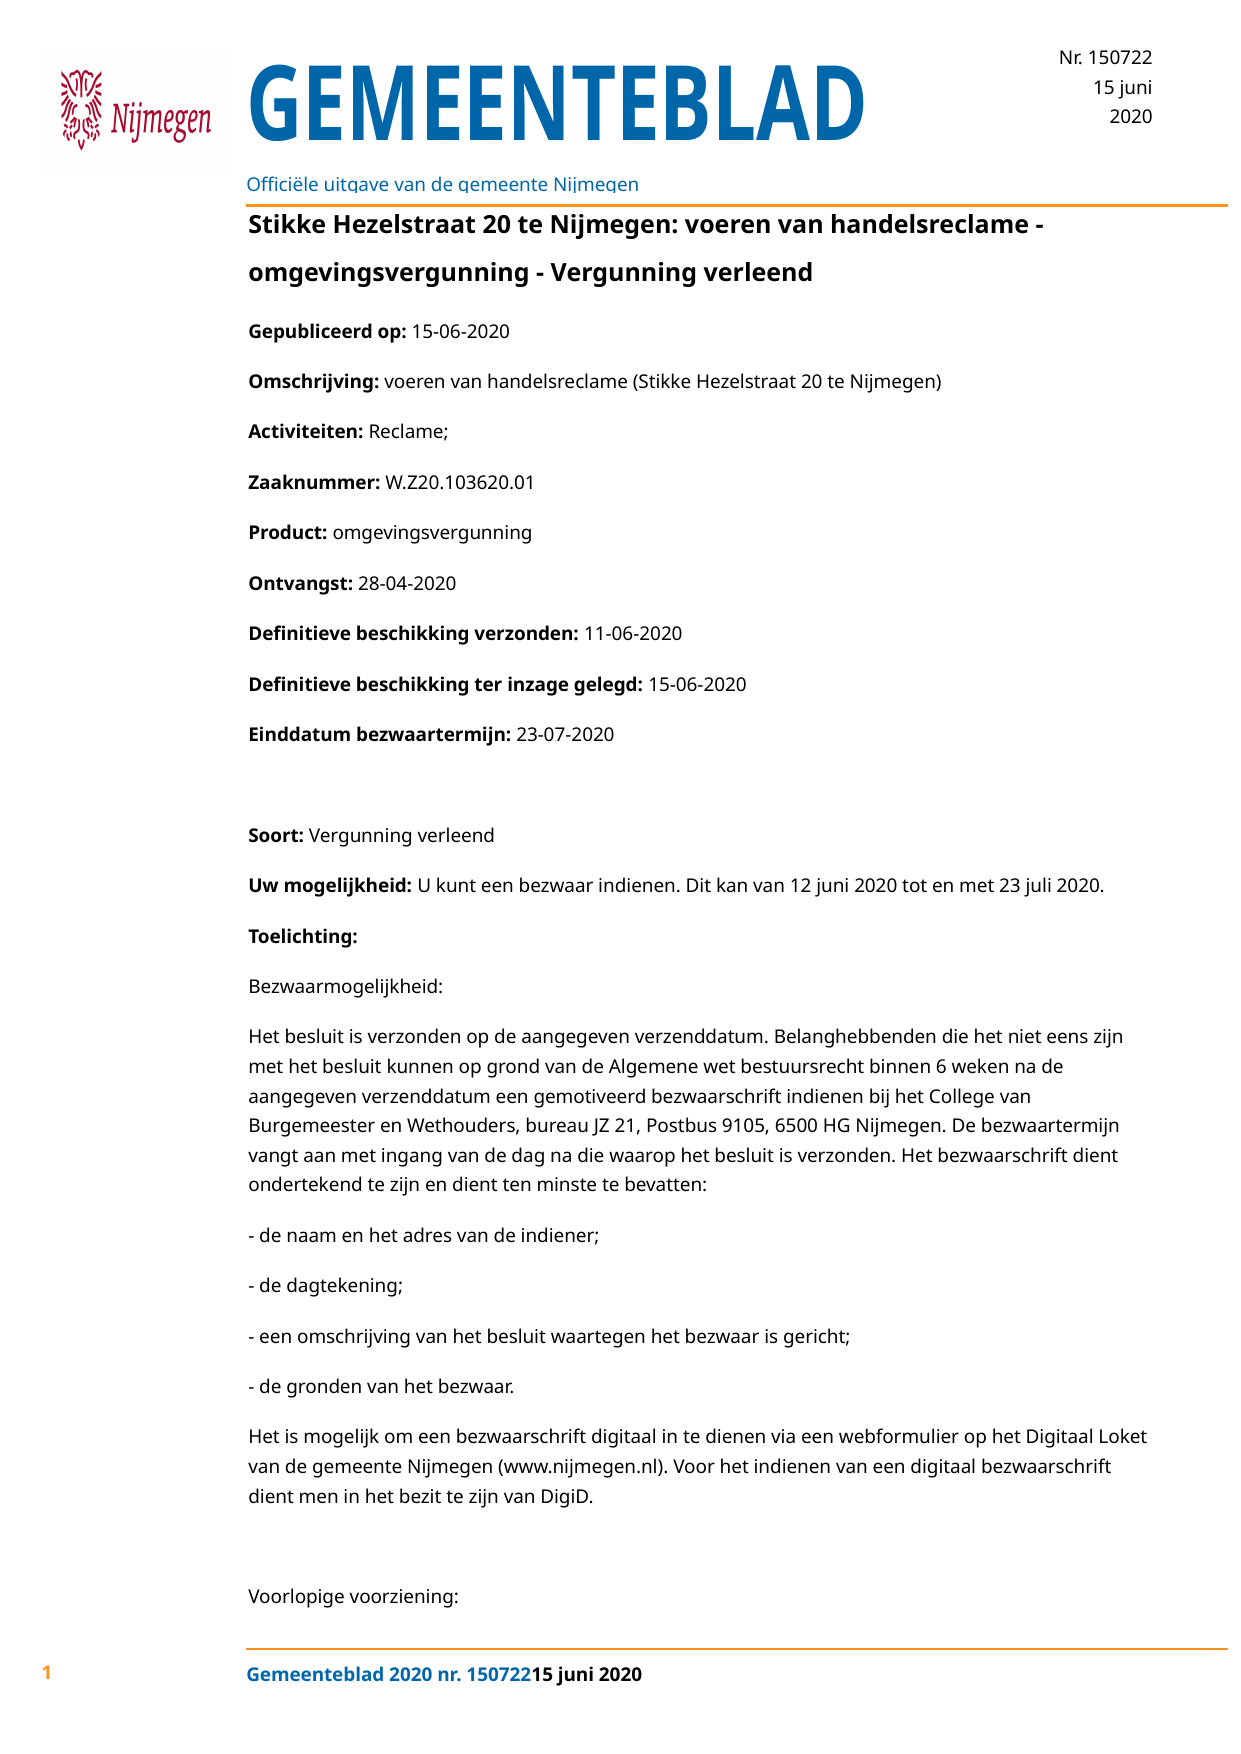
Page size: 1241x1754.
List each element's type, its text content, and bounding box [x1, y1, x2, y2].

text - een omschrijving van het besluit waartegen het bezwaar is gericht; [248, 1323, 1152, 1349]
picture [41, 47, 231, 172]
text Zaaknummer: W.Z20.103620.01 [248, 469, 1152, 495]
text Uw mogelijkheid: U kunt een bezwaar indienen. Dit kan van 12 juni 2020 tot en met 23 juli 2020. [248, 872, 1152, 898]
text Voorlopige voorziening: [248, 1584, 1152, 1609]
text Toelichting: [248, 923, 1152, 949]
text Product: omgevingsvergunning [248, 519, 1152, 545]
text Einddatum bezwaartermijn: 23-07-2020 [248, 721, 1152, 747]
text Ontvangst: 28-04-2020 [248, 570, 1152, 596]
text Gepubliceerd op: 15-06-2020 [248, 318, 1152, 344]
text - de dagtekening; [248, 1272, 1152, 1298]
text Het besluit is verzonden op de aangegeven verzenddatum. Belanghebbenden die het niet eens zijn met het besluit kunnen op grond van de Algemene wet bestuursrecht binnen 6 weken na de aangegeven verzenddatum een gemotiveerd bezwaarschrift indienen bij het College van Burgemeester en Wethouders, bureau JZ 21, Postbus 9105, 6500 HG Nijmegen. De bezwaartermijn vangt aan met ingang van de dag na die waarop het besluit is verzonden. Het bezwaarschrift dient ondertekend te zijn en dient ten minste te bevatten: [248, 1024, 1152, 1197]
text Het is mogelijk om een bezwaarschrift digitaal in te dienen via een webformulier op het Digitaal Loket van de gemeente Nijmegen (www.nijmegen.nl). Voor het indienen van een digitaal bezwaarschrift dient men in het bezit te zijn van DigiD. [248, 1424, 1152, 1509]
text - de naam en het adres van de indiener; [248, 1222, 1152, 1248]
text Soort: Vergunning verleend [248, 822, 1152, 848]
text Activiteiten: Reclame; [248, 419, 1152, 444]
text Stikke Hezelstraat 20 te Nijmegen: voeren van handelsreclame - omgevingsvergunning - Vergunning verleend [248, 207, 1152, 288]
text Definitieve beschikking ter inzage gelegd: 15-06-2020 [248, 671, 1152, 697]
text Bezwaarmogelijkheid: [248, 973, 1152, 999]
text Omschrijving: voeren van handelsreclame (Stikke Hezelstraat 20 te Nijmegen) [248, 368, 1152, 394]
text - de gronden van het bezwaar. [248, 1373, 1152, 1399]
text Definitieve beschikking verzonden: 11-06-2020 [248, 620, 1152, 646]
